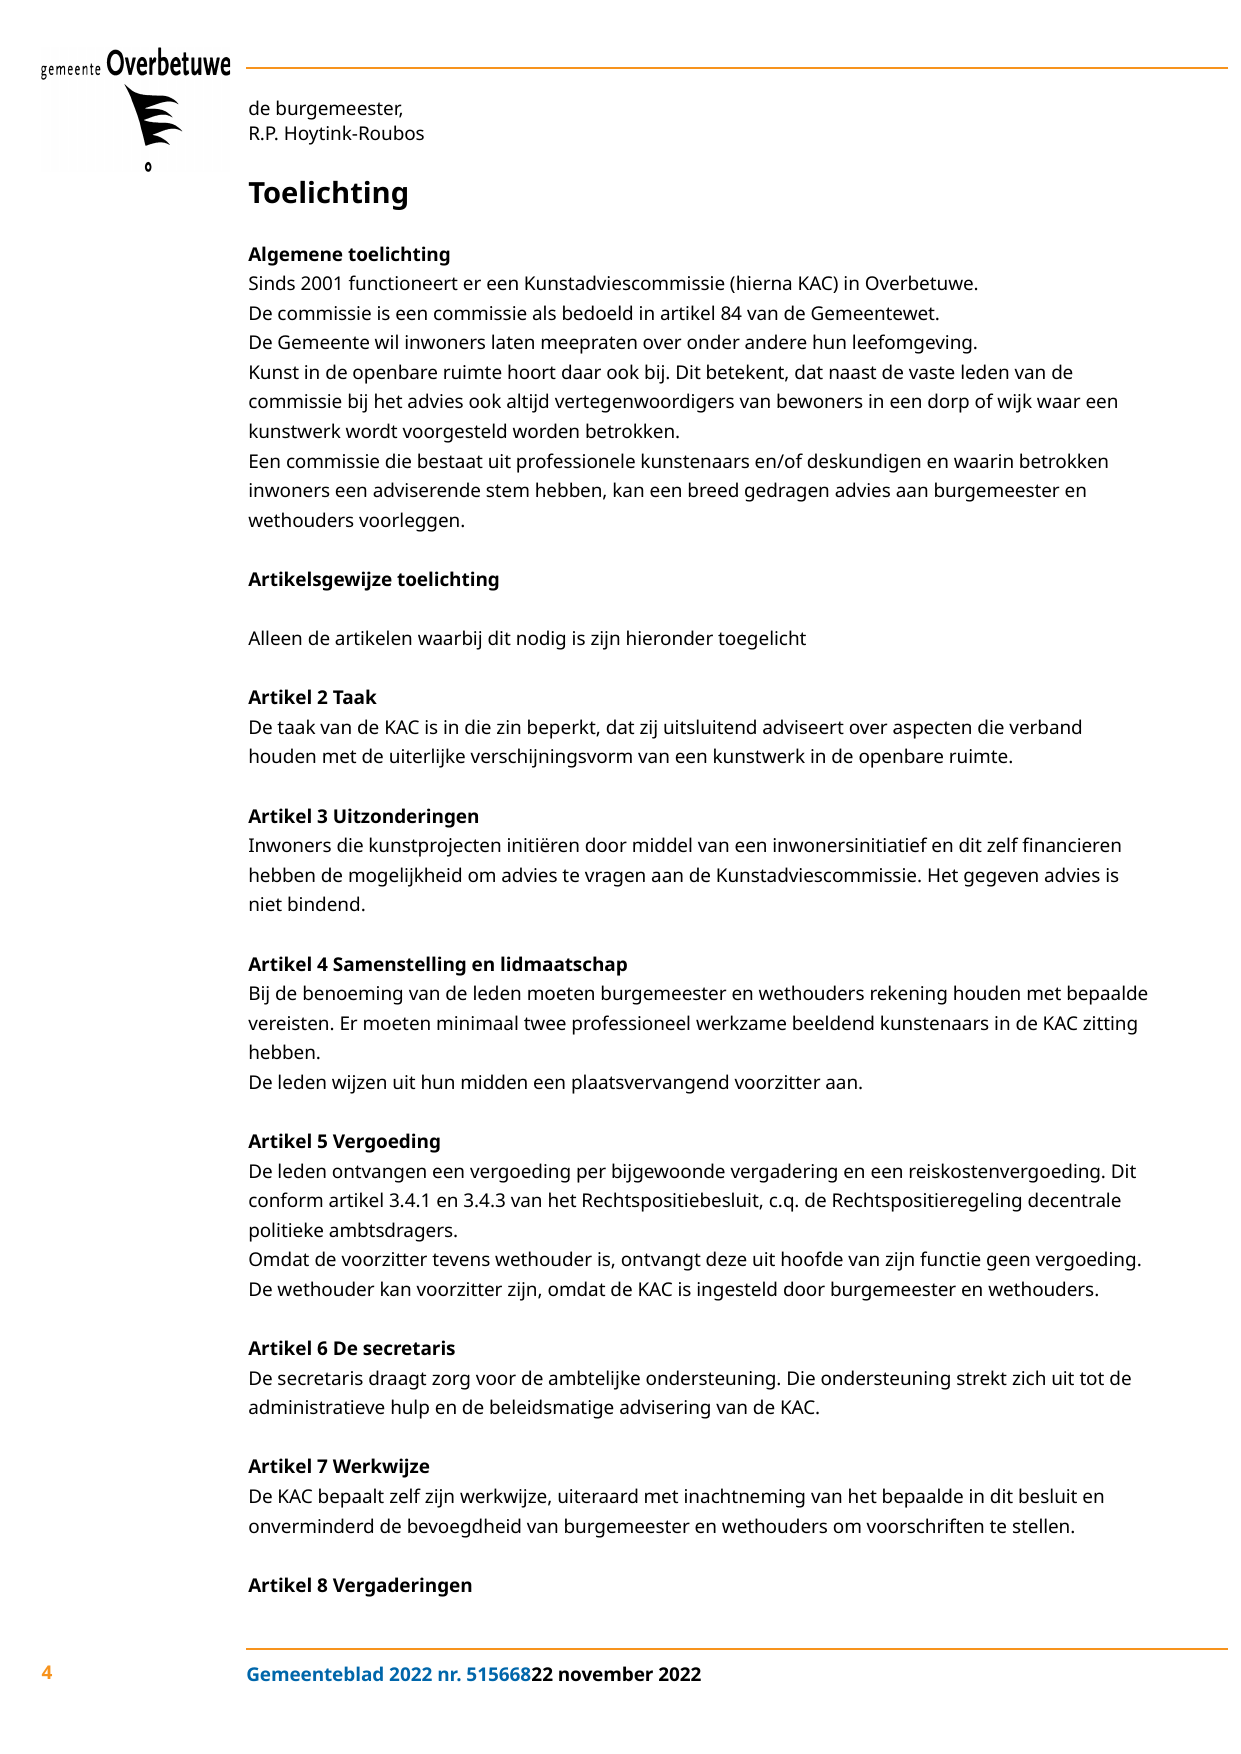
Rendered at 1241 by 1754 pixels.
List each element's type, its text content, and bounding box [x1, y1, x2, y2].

text Algemene toelichting [248, 241, 1152, 267]
text Artikel 7 Werkwijze [248, 1454, 1152, 1479]
text Een commissie die bestaat uit professionele kunstenaars en/of deskundigen en waarin betrokken inwoners een adviserende stem hebben, kan een breed gedragen advies aan burgemeester en wethouders voorleggen. [248, 448, 1152, 533]
text Omdat de voorzitter tevens wethouder is, ontvangt deze uit hoofde van zijn functie geen vergoeding. De wethouder kan voorzitter zijn, omdat de KAC is ingesteld door burgemeester en wethouders. [248, 1247, 1152, 1302]
picture [41, 47, 231, 172]
text De leden wijzen uit hun midden een plaatsvervangend voorzitter aan. [248, 1069, 1152, 1095]
text Toelichting [248, 172, 1152, 212]
text Artikel 8 Vergaderingen [248, 1572, 1152, 1598]
text Artikel 5 Vergoeding [248, 1128, 1152, 1154]
text Artikel 6 De secretaris [248, 1335, 1152, 1361]
text Bij de benoeming van de leden moeten burgemeester en wethouders rekening houden met bepaalde vereisten. Er moeten minimaal twee professioneel werkzame beeldend kunstenaars in de KAC zitting hebben. [248, 980, 1152, 1065]
text De KAC bepaalt zelf zijn werkwijze, uiteraard met inachtneming van het bepaalde in dit besluit en onverminderd de bevoegdheid van burgemeester en wethouders om voorschriften te stellen. [248, 1483, 1152, 1539]
text R.P. Hoytink-Roubos [248, 121, 1152, 146]
text de burgemeester, [248, 95, 1152, 121]
text De secretaris draagt zorg voor de ambtelijke ondersteuning. Die ondersteuning strekt zich uit tot de administratieve hulp en de beleidsmatige advisering van de KAC. [248, 1365, 1152, 1420]
text Alleen de artikelen waarbij dit nodig is zijn hieronder toegelicht [248, 625, 1152, 651]
text Artikel 4 Samenstelling en lidmaatschap [248, 951, 1152, 977]
text De leden ontvangen een vergoeding per bijgewoonde vergadering en een reiskostenvergoeding. Dit conform artikel 3.4.1 en 3.4.3 van het Rechtspositiebesluit, c.q. de Rechtspositieregeling decentrale politieke ambtsdragers. [248, 1158, 1152, 1243]
text De commissie is een commissie als bedoeld in artikel 84 van de Gemeentewet. [248, 300, 1152, 326]
text De taak van de KAC is in die zin beperkt, dat zij uitsluitend adviseert over aspecten die verband houden met de uiterlijke verschijningsvorm van een kunstwerk in de openbare ruimte. [248, 714, 1152, 769]
text Artikelsgewijze toelichting [248, 566, 1152, 592]
text Kunst in de openbare ruimte hoort daar ook bij. Dit betekent, dat naast de vaste leden van de commissie bij het advies ook altijd vertegenwoordigers van bewoners in een dorp of wijk waar een kunstwerk wordt voorgesteld worden betrokken. [248, 359, 1152, 444]
text Artikel 2 Taak [248, 684, 1152, 710]
text De Gemeente wil inwoners laten meepraten over onder andere hun leefomgeving. [248, 329, 1152, 355]
text Inwoners die kunstprojecten initiëren door middel van een inwonersinitiatief en dit zelf financieren hebben de mogelijkheid om advies te vragen aan de Kunstadviescommissie. Het gegeven advies is niet bindend. [248, 832, 1152, 917]
text Sinds 2001 functioneert er een Kunstadviescommissie (hierna KAC) in Overbetuwe. [248, 270, 1152, 296]
text Artikel 3 Uitzonderingen [248, 803, 1152, 829]
